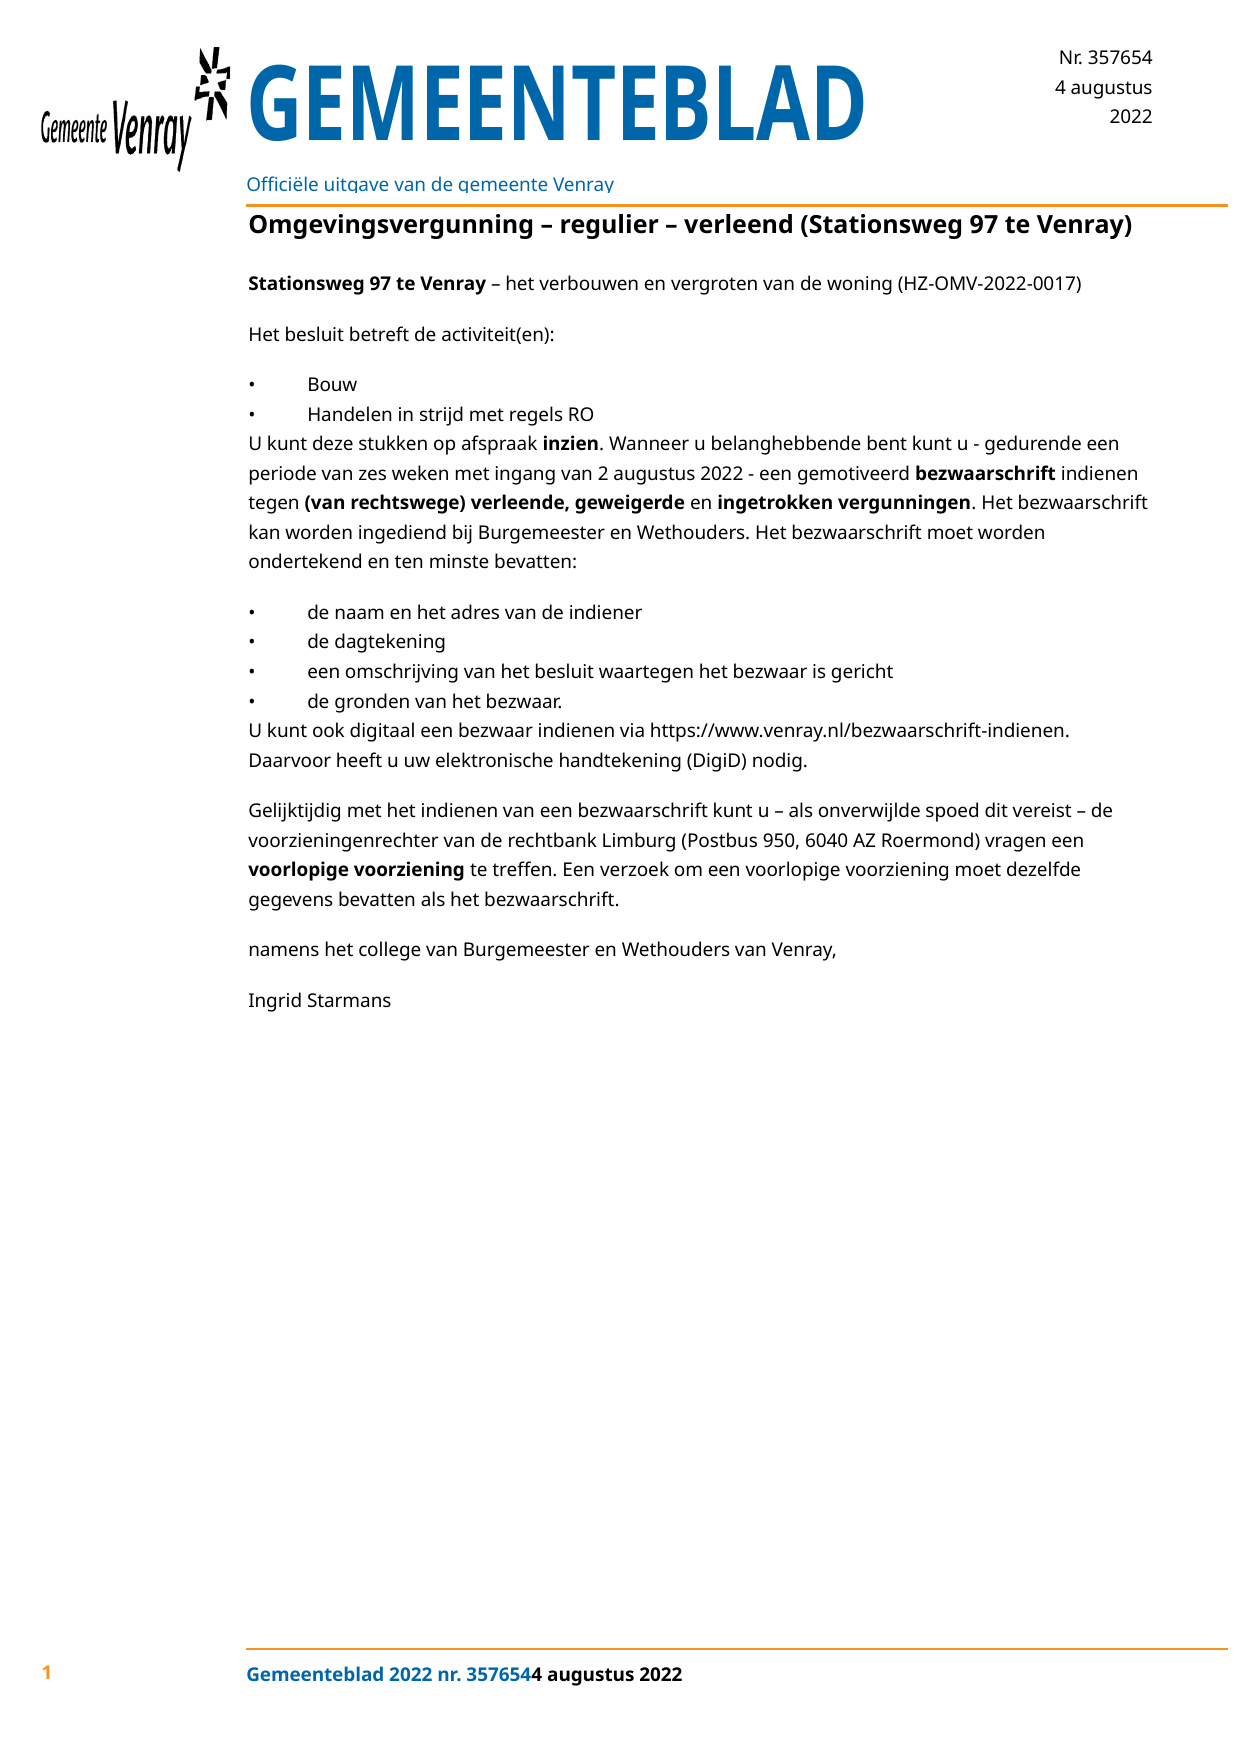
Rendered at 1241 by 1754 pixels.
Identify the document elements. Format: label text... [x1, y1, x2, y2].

list Handelen in strijd met regels RO [248, 401, 1152, 426]
text Ingrid Starmans [248, 987, 1152, 1013]
text U kunt deze stukken op afspraak inzien. Wanneer u belanghebbende bent kunt u - gedurende een periode van zes weken met ingang van 2 augustus 2022 - een gemotiveerd bezwaarschrift indienen tegen (van rechtswege) verleende, geweigerde en ingetrokken vergunningen. Het bezwaarschrift kan worden ingediend bij Burgemeester en Wethouders. Het bezwaarschrift moet worden ondertekend en ten minste bevatten: [248, 430, 1152, 574]
list Bouw [248, 371, 1152, 397]
list de dagtekening [248, 629, 1152, 654]
list de gronden van het bezwaar. [248, 688, 1152, 713]
text namens het college van Burgemeester en Wethouders van Venray, [248, 937, 1152, 962]
picture [41, 47, 231, 172]
text Het besluit betreft de activiteit(en): [248, 321, 1152, 346]
text Gelijktijdig met het indienen van een bezwaarschrift kunt u – als onverwijlde spoed dit vereist – de voorzieningenrechter van de rechtbank Limburg (Postbus 950, 6040 AZ Roermond) vragen een voorlopige voorziening te treffen. Een verzoek om een voorlopige voorziening moet dezelfde gegevens bevatten als het bezwaarschrift. [248, 797, 1152, 912]
text Stationsweg 97 te Venray – het verbouwen en vergroten van de woning (HZ-OMV-2022-0017) [248, 270, 1152, 296]
list een omschrijving van het besluit waartegen het bezwaar is gericht [248, 658, 1152, 684]
text Omgevingsvergunning – regulier – verleend (Stationsweg 97 te Venray) [248, 207, 1152, 241]
text U kunt ook digitaal een bezwaar indienen via https://www.venray.nl/bezwaarschrift-indienen. Daarvoor heeft u uw elektronische handtekening (DigiD) nodig. [248, 717, 1152, 773]
list de naam en het adres van de indiener [248, 599, 1152, 625]
